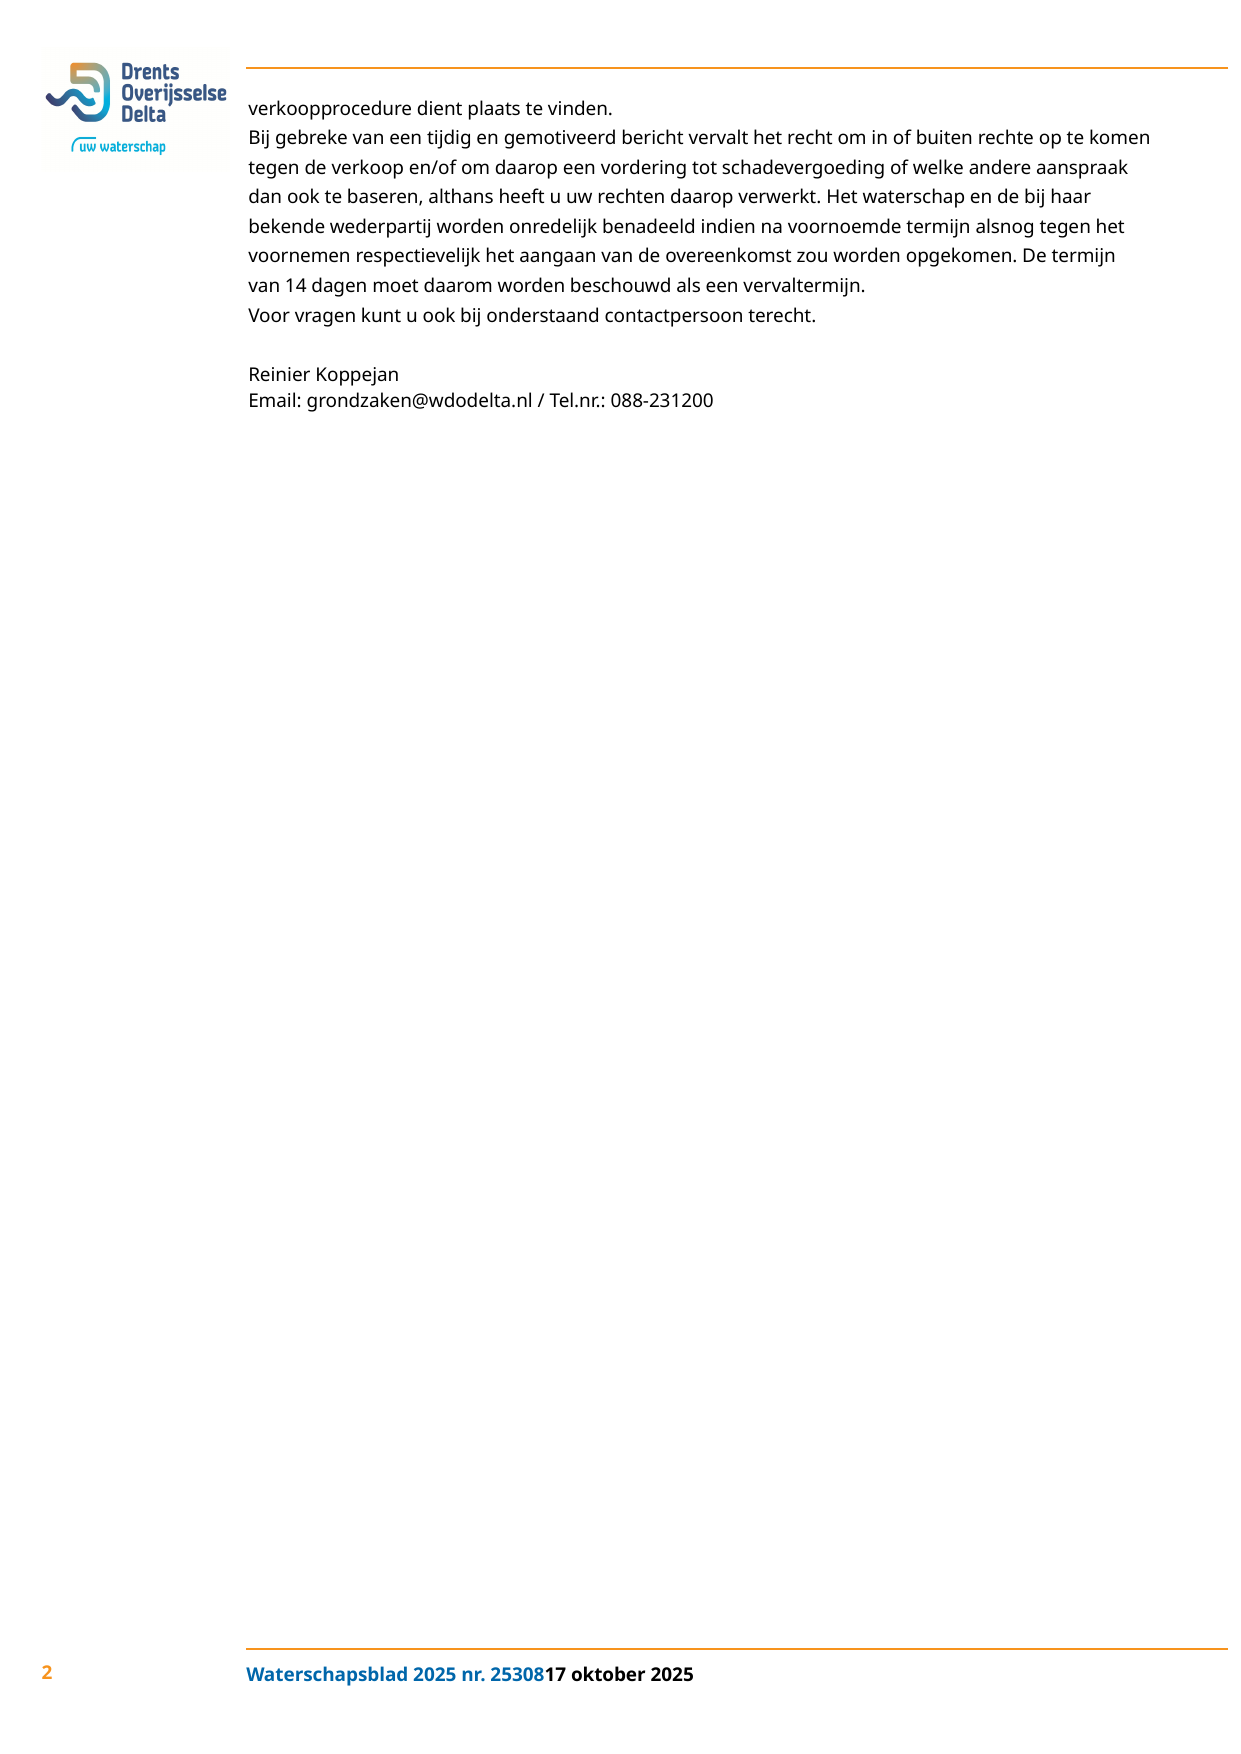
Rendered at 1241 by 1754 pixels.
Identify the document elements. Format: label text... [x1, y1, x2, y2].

text verkoopprocedure dient plaats te vinden. [248, 95, 1152, 121]
text Reinier Koppejan [248, 361, 1152, 387]
text Bij gebreke van een tijdig en gemotiveerd bericht vervalt het recht om in of buiten rechte op te komen tegen de verkoop en/of om daarop een vordering tot schadevergoeding of welke andere aanspraak dan ook te baseren, althans heeft u uw rechten daarop verwerkt. Het waterschap en de bij haar bekende wederpartij worden onredelijk benadeeld indien na voornoemde termijn alsnog tegen het voornemen respectievelijk het aangaan van de overeenkomst zou worden opgekomen. De termijn van 14 dagen moet daarom worden beschouwd als een vervaltermijn. [248, 124, 1152, 298]
text Email: grondzaken@wdodelta.nl / Tel.nr.: 088-231200 [248, 387, 1152, 412]
text Voor vragen kunt u ook bij onderstaand contactpersoon terecht. [248, 302, 1152, 328]
picture [41, 47, 231, 172]
